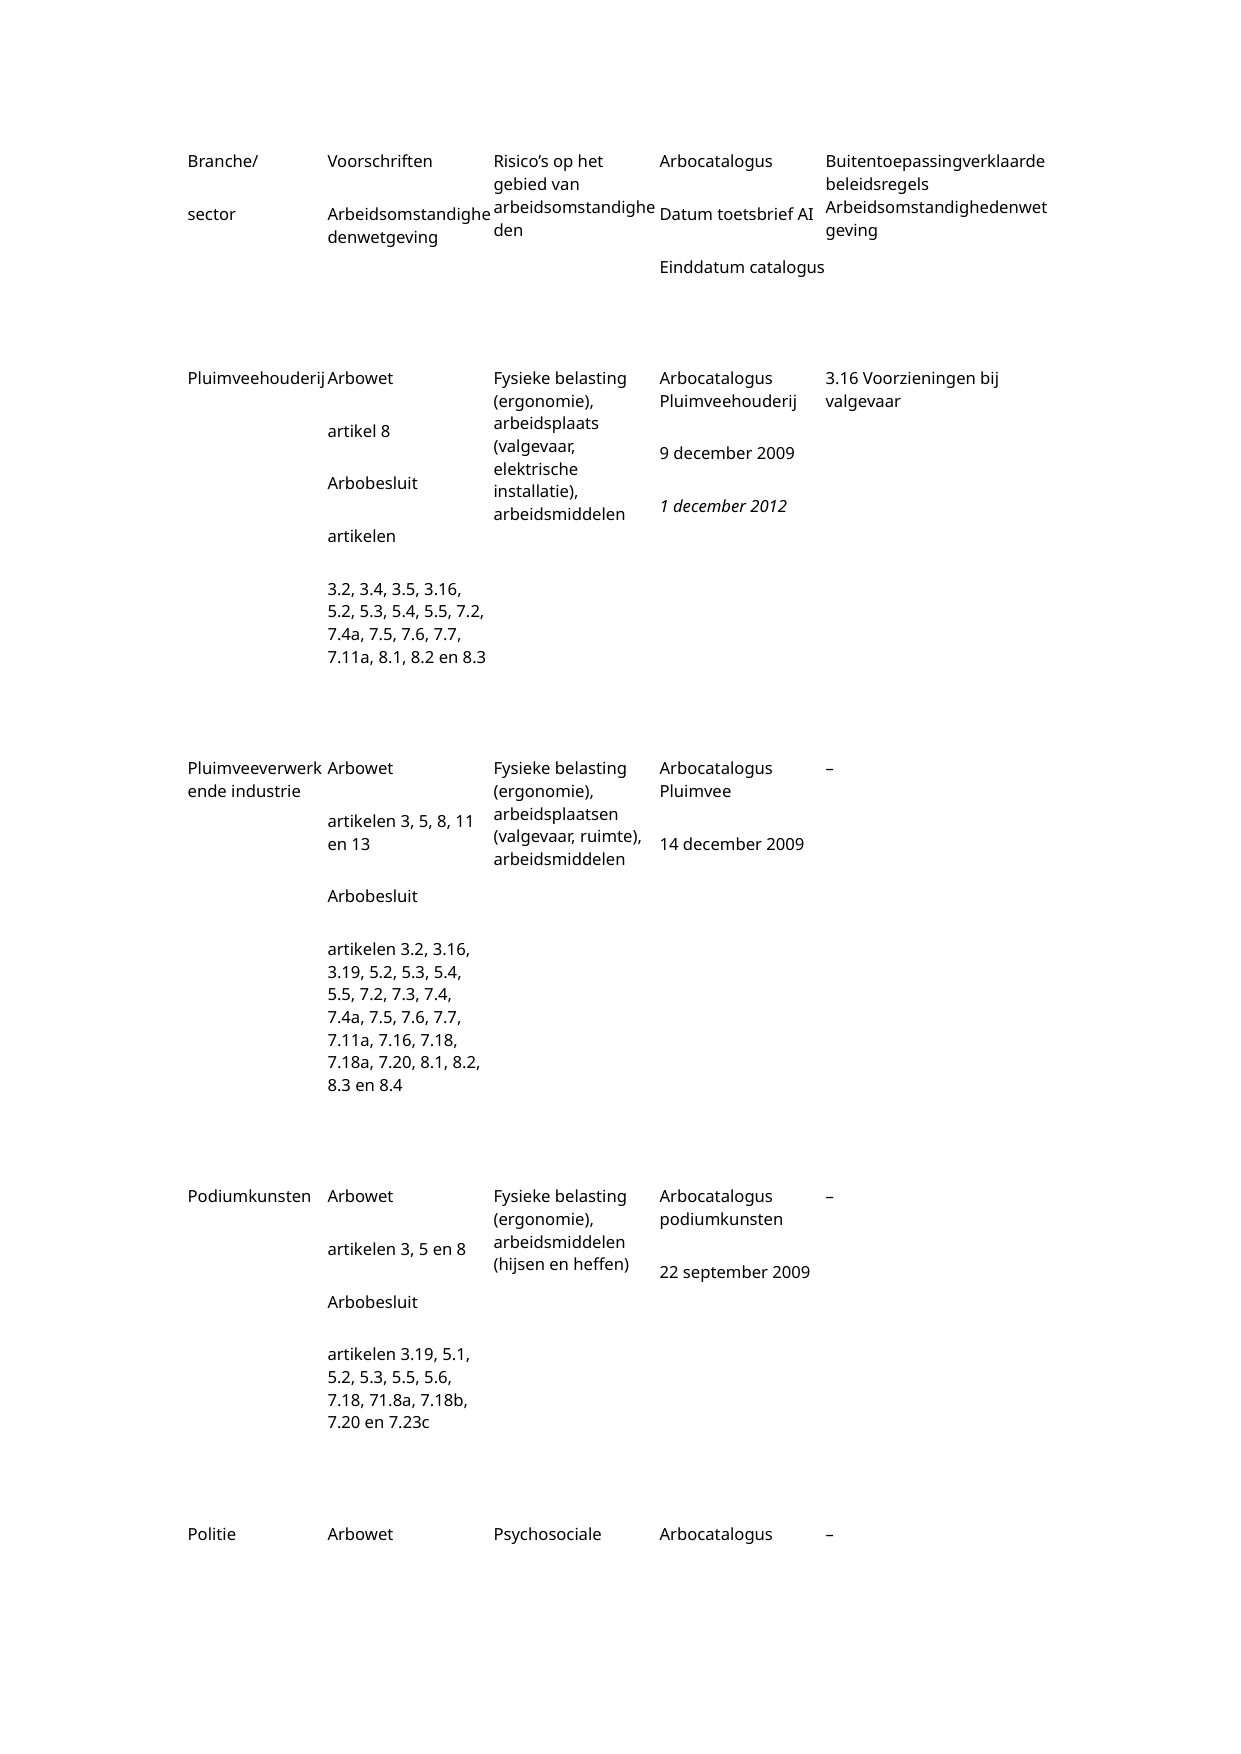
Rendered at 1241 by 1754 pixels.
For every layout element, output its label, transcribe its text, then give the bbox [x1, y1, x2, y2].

table_cell [188, 1126, 327, 1185]
table_cell Fysieke belasting (ergonomie), arbeidsplaats (valgevaar, elektrische installatie), arbeidsmiddelen [493, 367, 659, 698]
table_cell Podiumkunsten [188, 1185, 327, 1464]
table_cell [493, 1126, 659, 1185]
table_cell – [825, 1185, 1053, 1464]
table_cell [493, 1464, 659, 1522]
table_header Buitentoepassingverklaarde beleidsregels Arbeidsomstandighedenwetgeving [825, 150, 1053, 308]
table_cell [825, 1126, 1053, 1185]
table_header Risico’s op het gebied van arbeidsomstandigheden [493, 150, 659, 308]
table_cell [188, 308, 327, 367]
table_cell Fysieke belasting (ergonomie), arbeidsmiddelen (hijsen en heffen) [493, 1185, 659, 1464]
table_cell Psychosociale [493, 1522, 659, 1545]
table_cell [659, 698, 825, 757]
table_cell Arbocatalogus podiumkunsten 22 september 2009 [659, 1185, 825, 1464]
table_cell Pluimveeverwerkende industrie [188, 757, 327, 1126]
table_cell [188, 1464, 327, 1522]
table_cell Arbowet artikelen 3, 5 en 8 Arbobesluit artikelen 3.19, 5.1, 5.2, 5.3, 5.5, 5.6, 7.18, 71.8a, 7.18b, 7.20 en 7.23c [327, 1185, 493, 1464]
table_cell 3.16 Voorzieningen bij valgevaar [825, 367, 1053, 698]
table_cell Fysieke belasting (ergonomie), arbeidsplaatsen (valgevaar, ruimte), arbeidsmiddelen [493, 757, 659, 1126]
table_cell [659, 1126, 825, 1185]
table_cell – [825, 757, 1053, 1126]
table_cell Politie [188, 1522, 327, 1545]
table_cell [825, 1464, 1053, 1522]
table_cell [327, 308, 493, 367]
table_cell [493, 308, 659, 367]
table_cell [825, 308, 1053, 367]
table_cell [825, 698, 1053, 757]
table_cell [327, 1126, 493, 1185]
table_cell Arbocatalogus [659, 1522, 825, 1545]
table_cell [659, 1464, 825, 1522]
table_cell Arbocatalogus Pluimveehouderij 9 december 2009 1 december 2012 [659, 367, 825, 698]
table_cell Arbowet [327, 1522, 493, 1545]
table_header Arbocatalogus Datum toetsbrief AI Einddatum catalogus [659, 150, 825, 308]
table_header Voorschriften Arbeidsomstandighedenwetgeving [327, 150, 493, 308]
table_cell [327, 698, 493, 757]
table_cell Arbocatalogus Pluimvee 14 december 2009 [659, 757, 825, 1126]
table_cell [188, 698, 327, 757]
table_cell Pluimveehouderij [188, 367, 327, 698]
table_header Branche/ sector [188, 150, 327, 308]
table_cell Arbowet artikel 8 Arbobesluit artikelen 3.2, 3.4, 3.5, 3.16, 5.2, 5.3, 5.4, 5.5, 7.2, 7.4a, 7.5, 7.6, 7.7, 7.11a, 8.1, 8.2 en 8.3 [327, 367, 493, 698]
table_cell – [825, 1522, 1053, 1545]
table_cell Arbowet artikelen 3, 5, 8, 11 en 13 Arbobesluit artikelen 3.2, 3.16, 3.19, 5.2, 5.3, 5.4, 5.5, 7.2, 7.3, 7.4, 7.4a, 7.5, 7.6, 7.7, 7.11a, 7.16, 7.18, 7.18a, 7.20, 8.1, 8.2, 8.3 en 8.4 [327, 757, 493, 1126]
table_cell [327, 1464, 493, 1522]
table_cell [493, 698, 659, 757]
table_cell [659, 308, 825, 367]
